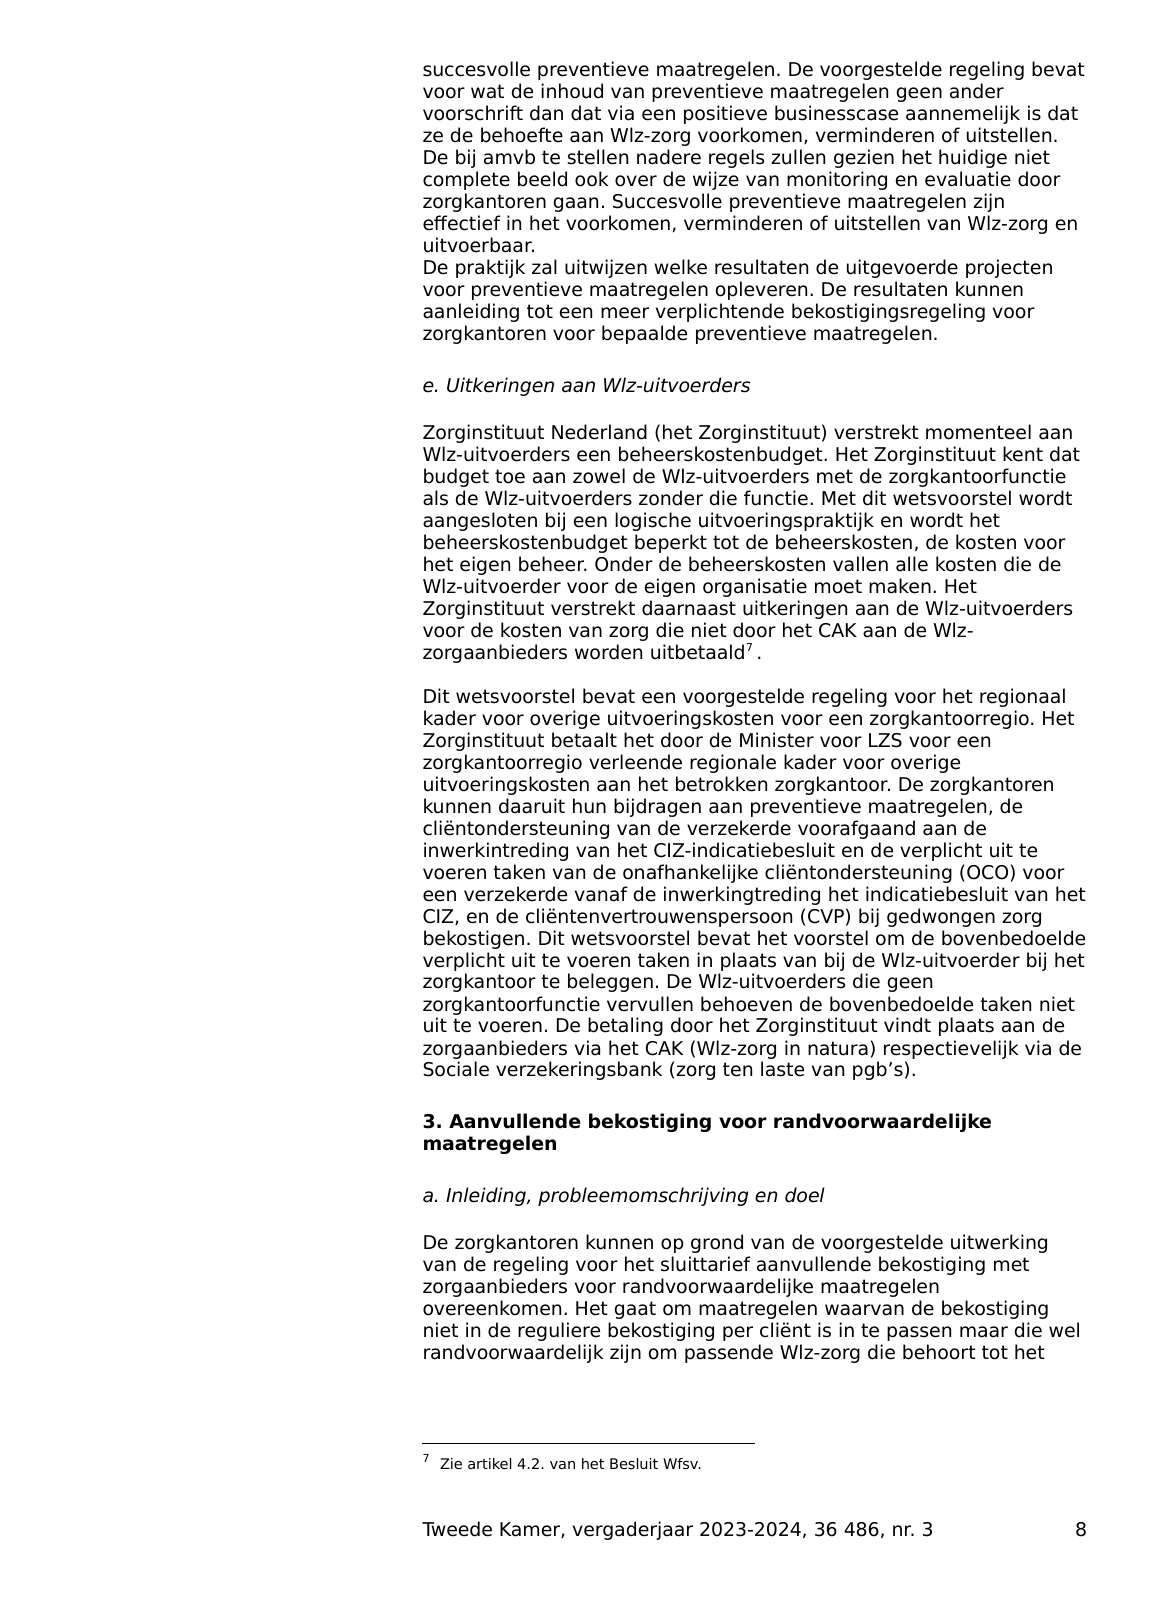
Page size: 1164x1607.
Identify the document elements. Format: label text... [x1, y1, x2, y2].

text Zie artikel 4.2. van het Besluit Wfsv. [422, 1452, 1087, 1474]
text De zorgkantoren kunnen op grond van de voorgestelde uitwerking van de regeling voor het sluittarief aanvullende bekostiging met zorgaanbieders voor randvoorwaardelijke maatregelen overeenkomen. Het gaat om maatregelen waarvan de bekostiging niet in de reguliere bekostiging per cliënt is in te passen maar die wel randvoorwaardelijk zijn om passende Wlz-zorg die behoort tot het [422, 1232, 1087, 1364]
text Zorginstituut Nederland (het Zorginstituut) verstrekt momenteel aan Wlz-uitvoerders een beheerskostenbudget. Het Zorginstituut kent dat budget toe aan zowel de Wlz-uitvoerders met de zorgkantoorfunctie als de Wlz-uitvoerders zonder die functie. Met dit wetsvoorstel wordt aangesloten bij een logische uitvoeringspraktijk en wordt het beheerskostenbudget beperkt tot de beheerskosten, de kosten voor het eigen beheer. Onder de beheerskosten vallen alle kosten die de Wlz-uitvoerder voor de eigen organisatie moet maken. Het Zorginstituut verstrekt daarnaast uitkeringen aan de Wlz-uitvoerders voor de kosten van zorg die niet door het CAK aan de Wlz-zorgaanbieders worden uitbetaald. [422, 422, 1087, 663]
text succesvolle preventieve maatregelen. De voorgestelde regeling bevat voor wat de inhoud van preventieve maatregelen geen ander voorschrift dan dat via een positieve businesscase aannemelijk is dat ze de behoefte aan Wlz-zorg voorkomen, verminderen of uitstellen. [422, 59, 1087, 147]
subtitle e. Uitkeringen aan Wlz-uitvoerders [422, 375, 1087, 397]
text De praktijk zal uitwijzen welke resultaten de uitgevoerde projecten voor preventieve maatregelen opleveren. De resultaten kunnen aanleiding tot een meer verplichtende bekostigingsregeling voor zorgkantoren voor bepaalde preventieve maatregelen. [422, 257, 1087, 345]
text De bij amvb te stellen nadere regels zullen gezien het huidige niet complete beeld ook over de wijze van monitoring en evaluatie door zorgkantoren gaan. Succesvolle preventieve maatregelen zijn effectief in het voorkomen, verminderen of uitstellen van Wlz-zorg en uitvoerbaar. [422, 147, 1087, 257]
subtitle 3. Aanvullende bekostiging voor randvoorwaardelijke maatregelen [422, 1111, 1087, 1155]
subtitle a. Inleiding, probleemomschrijving en doel [422, 1185, 1087, 1207]
text Dit wetsvoorstel bevat een voorgestelde regeling voor het regionaal kader voor overige uitvoeringskosten voor een zorgkantoorregio. Het Zorginstituut betaalt het door de Minister voor LZS voor een zorgkantoorregio verleende regionale kader voor overige uitvoeringskosten aan het betrokken zorgkantoor. De zorgkantoren kunnen daaruit hun bijdragen aan preventieve maatregelen, de cliëntondersteuning van de verzekerde voorafgaand aan de inwerkintreding van het CIZ-indicatiebesluit en de verplicht uit te voeren taken van de onafhankelijke cliëntondersteuning (OCO) voor een verzekerde vanaf de inwerkingtreding het indicatiebesluit van het CIZ, en de cliëntenvertrouwenspersoon (CVP) bij gedwongen zorg bekostigen. Dit wetsvoorstel bevat het voorstel om de bovenbedoelde verplicht uit te voeren taken in plaats van bij de Wlz-uitvoerder bij het zorgkantoor te beleggen. De Wlz-uitvoerders die geen zorgkantoorfunctie vervullen behoeven de bovenbedoelde taken niet uit te voeren. De betaling door het Zorginstituut vindt plaats aan de zorgaanbieders via het CAK (Wlz-zorg in natura) respectievelijk via de Sociale verzekeringsbank (zorg ten laste van pgb’s). [422, 686, 1087, 1081]
